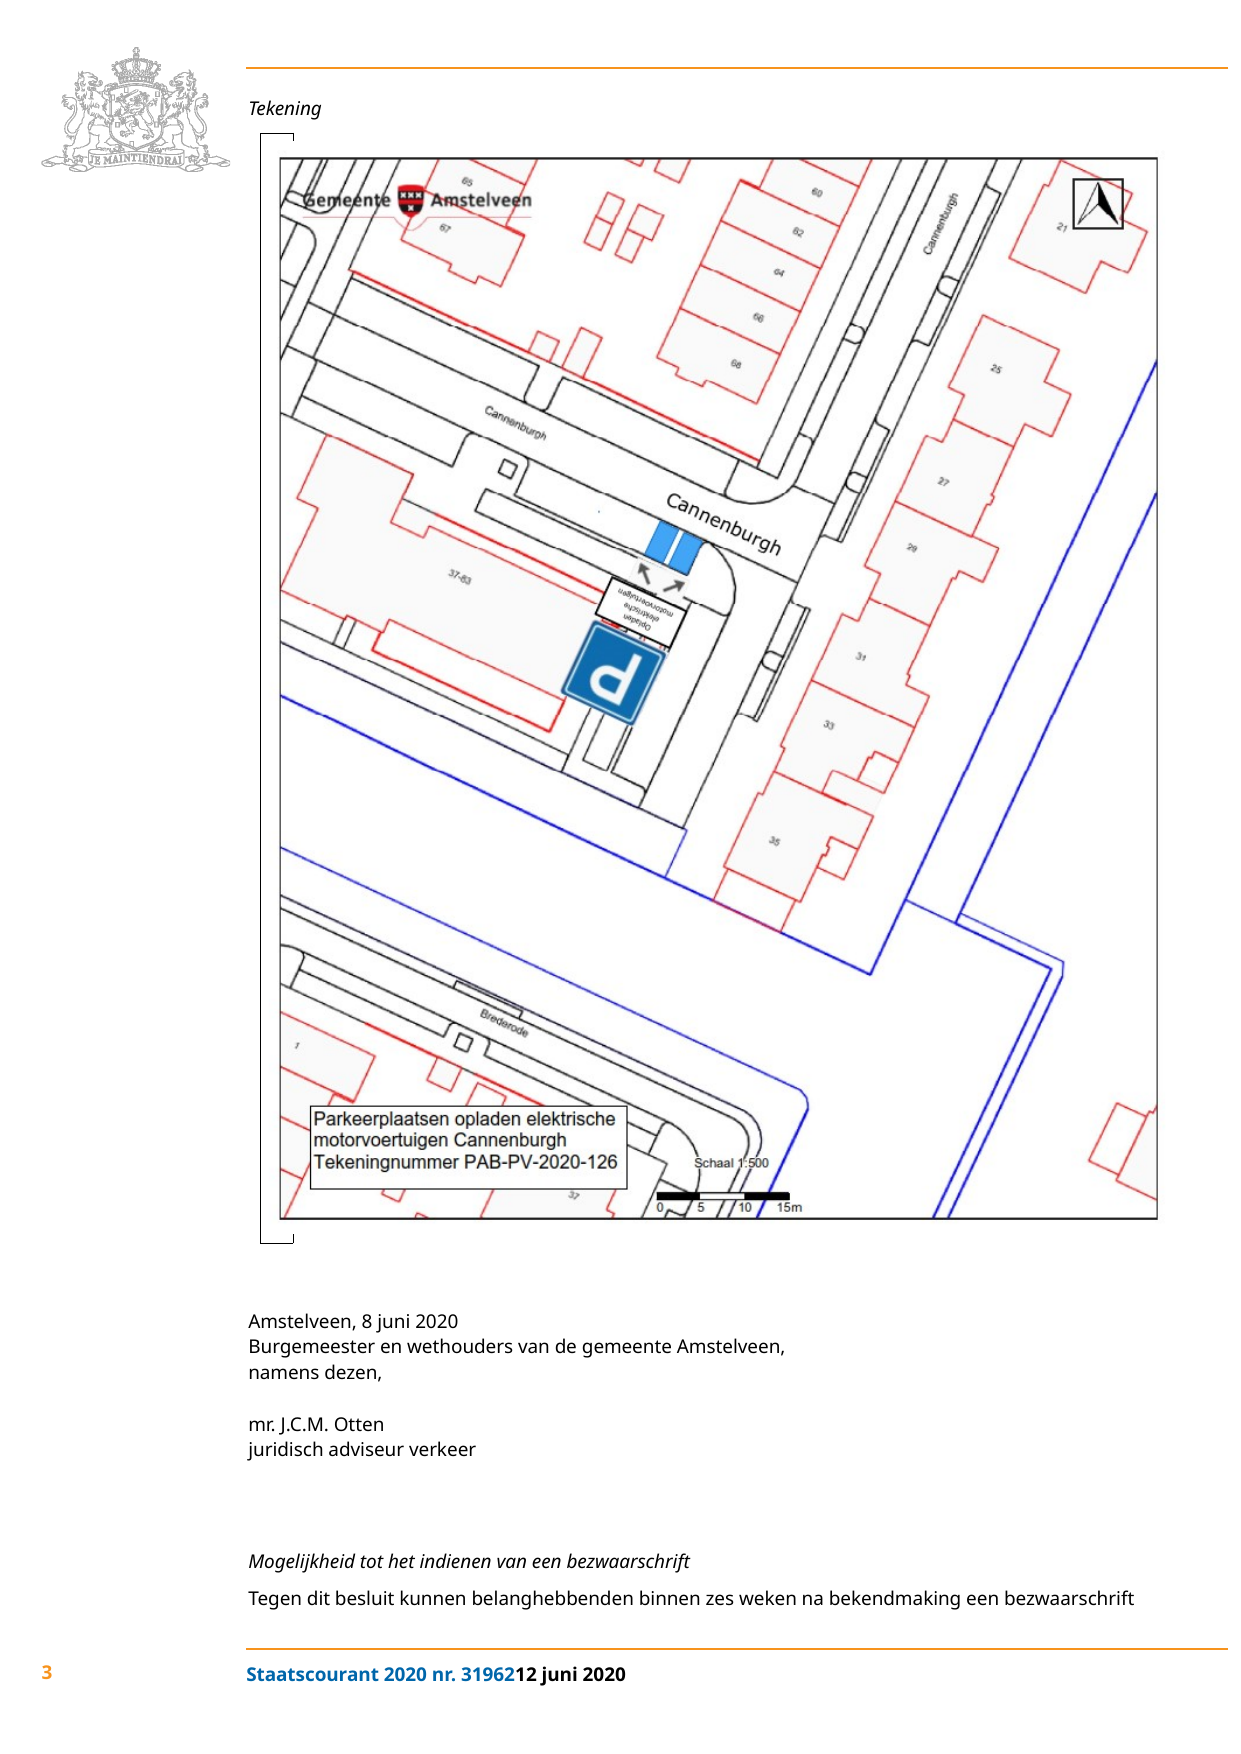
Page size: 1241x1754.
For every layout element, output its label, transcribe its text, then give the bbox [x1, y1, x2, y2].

text namens dezen, [248, 1359, 1152, 1385]
text mr. J.C.M. Otten [248, 1411, 1152, 1436]
text Mogelijkheid tot het indienen van een bezwaarschrift [248, 1553, 1152, 1572]
text Tekening [248, 95, 1152, 121]
text Amstelveen, 8 juni 2020 [248, 1308, 1152, 1333]
picture [41, 47, 231, 172]
text juridisch adviseur verkeer [248, 1436, 1152, 1462]
text Burgemeester en wethouders van de gemeente Amstelveen, [248, 1333, 1152, 1359]
picture [268, 141, 1173, 1234]
text Tegen dit besluit kunnen belanghebbenden binnen zes weken na bekendmaking een bezwaarschrift [248, 1590, 1152, 1609]
